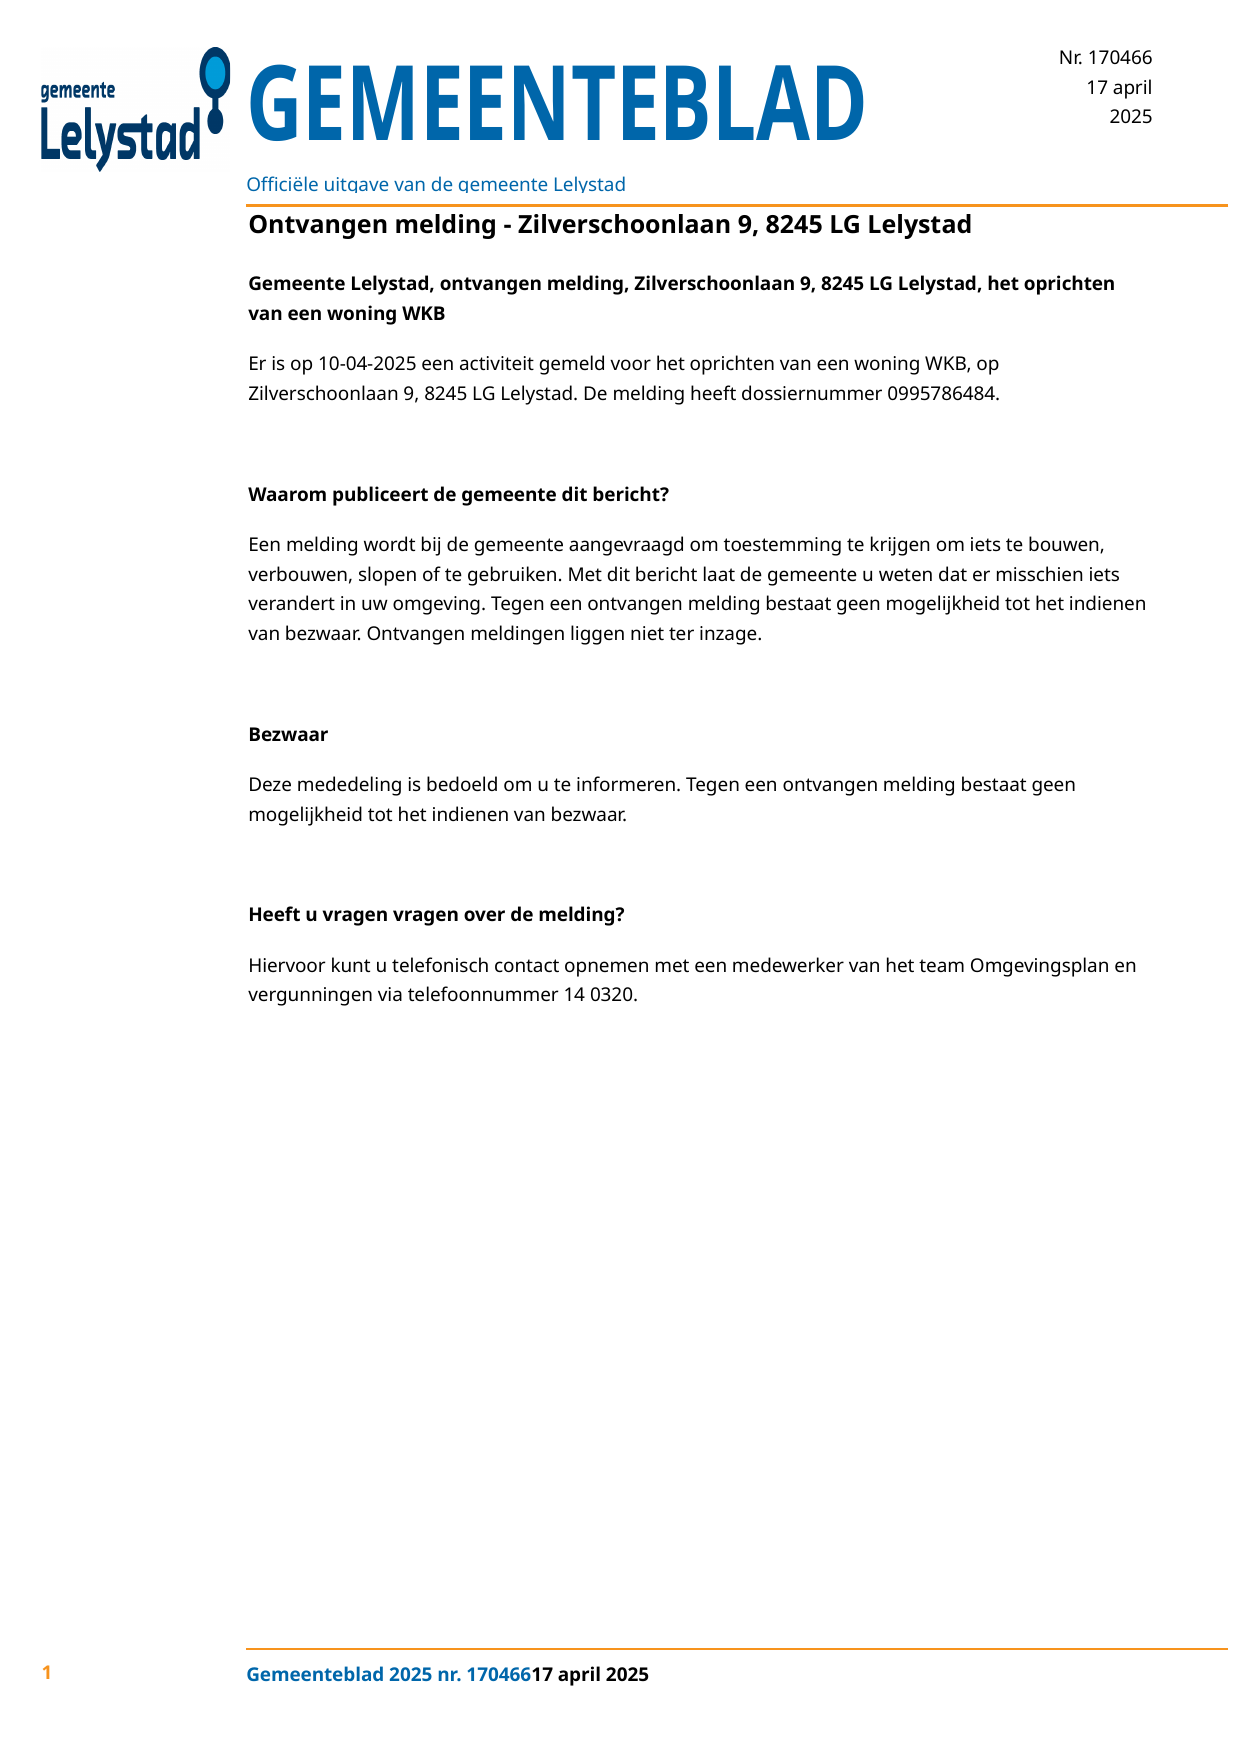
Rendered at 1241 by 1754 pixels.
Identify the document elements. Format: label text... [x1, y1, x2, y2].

text Hiervoor kunt u telefonisch contact opnemen met een medewerker van het team Omgevingsplan en vergunningen via telefoonnummer 14 0320. [248, 952, 1152, 1007]
text Ontvangen melding - Zilverschoonlaan 9, 8245 LG Lelystad [248, 207, 1152, 241]
picture [41, 47, 231, 172]
text Bezwaar [248, 721, 1152, 746]
text Er is op 10-04-2025 een activiteit gemeld voor het oprichten van een woning WKB, op Zilverschoonlaan 9, 8245 LG Lelystad. De melding heeft dossiernummer 0995786484. [248, 350, 1152, 406]
text Heeft u vragen vragen over de melding? [248, 902, 1152, 927]
text Een melding wordt bij de gemeente aangevraagd om toestemming te krijgen om iets te bouwen, verbouwen, slopen of te gebruiken. Met dit bericht laat de gemeente u weten dat er misschien iets verandert in uw omgeving. Tegen een ontvangen melding bestaat geen mogelijkheid tot het indienen van bezwaar. Ontvangen meldingen liggen niet ter inzage. [248, 531, 1152, 646]
text Deze mededeling is bedoeld om u te informeren. Tegen een ontvangen melding bestaat geen mogelijkheid tot het indienen van bezwaar. [248, 771, 1152, 826]
text Waarom publiceert de gemeente dit bericht? [248, 481, 1152, 506]
text Gemeente Lelystad, ontvangen melding, Zilverschoonlaan 9, 8245 LG Lelystad, het oprichten van een woning WKB [248, 270, 1152, 326]
